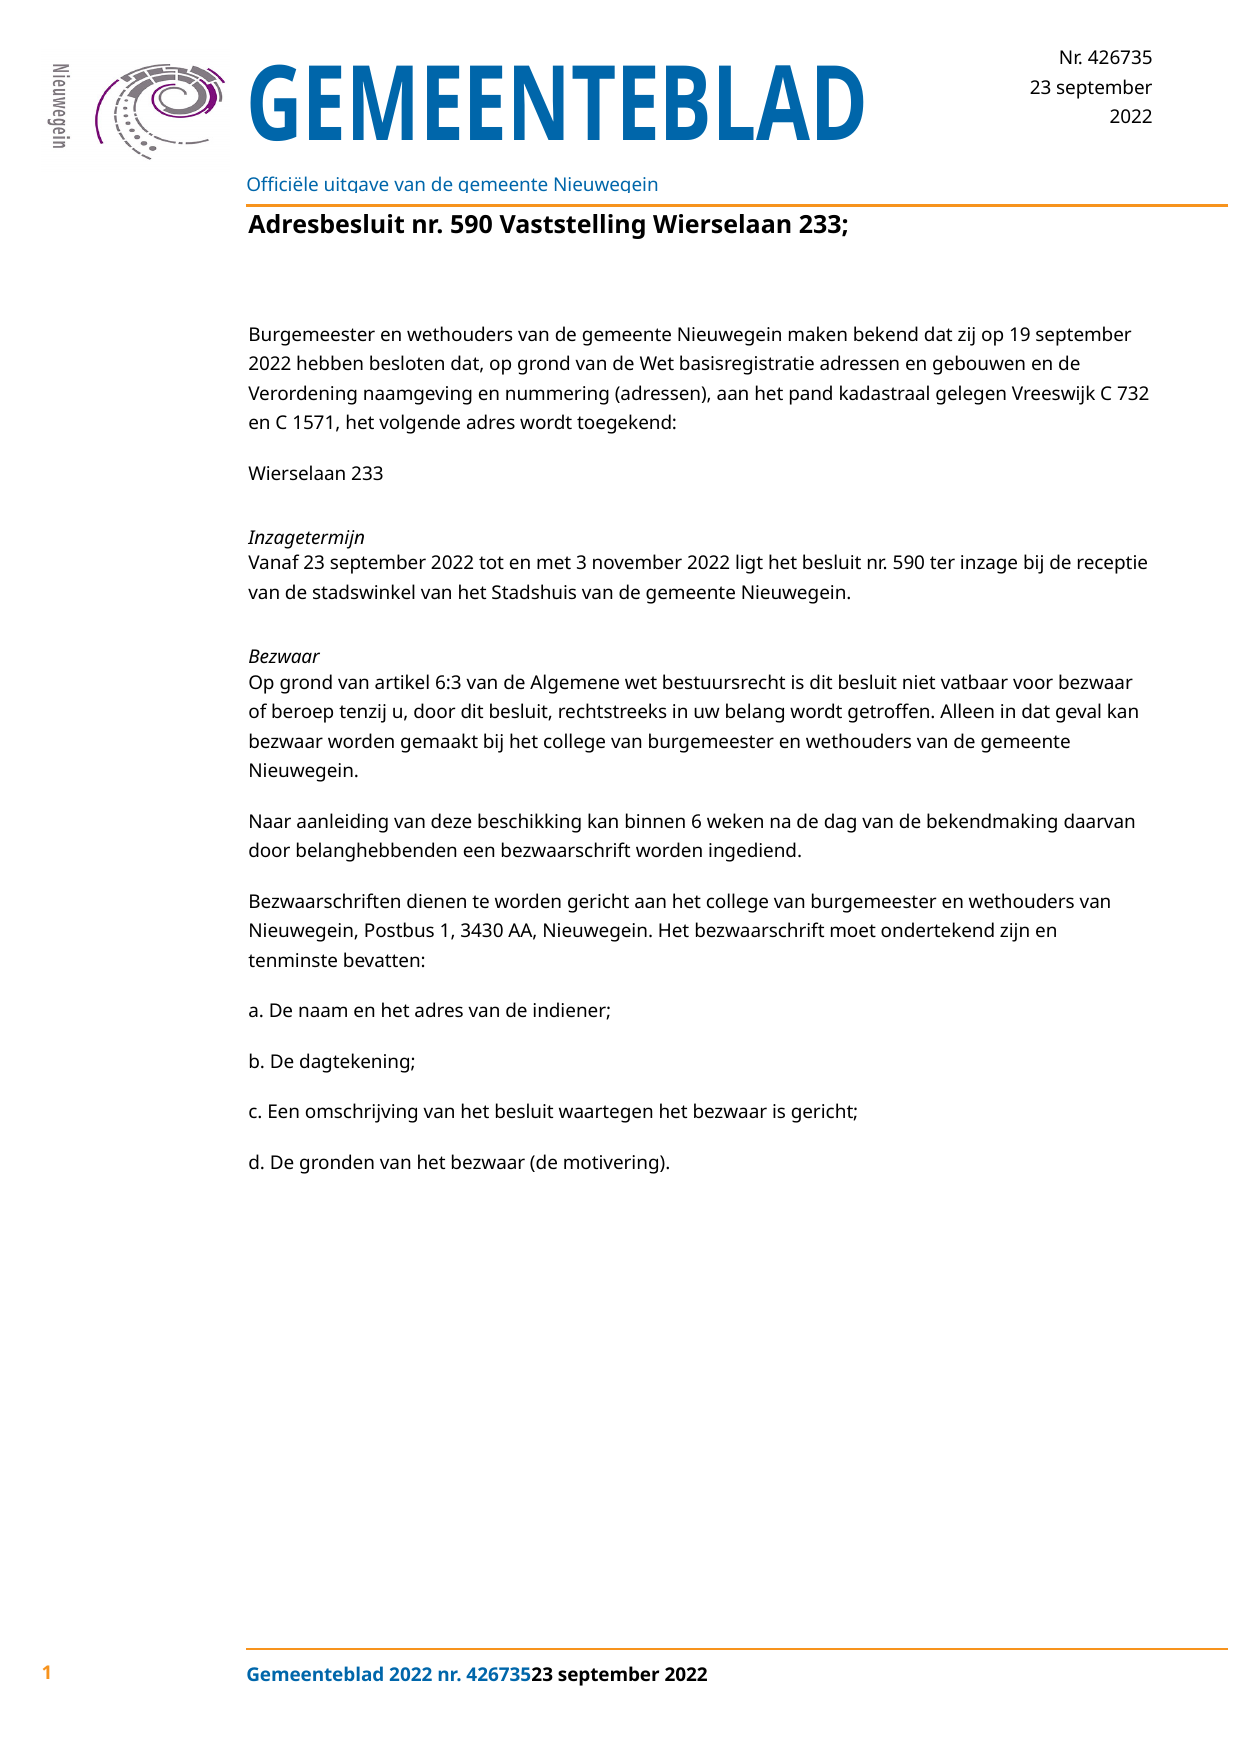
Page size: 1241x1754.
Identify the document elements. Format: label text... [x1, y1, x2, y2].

text Wierselaan 233 [248, 460, 1152, 486]
text Bezwaarschriften dienen te worden gericht aan het college van burgemeester en wethouders van Nieuwegein, Postbus 1, 3430 AA, Nieuwegein. Het bezwaarschrift moet ondertekend zijn en tenminste bevatten: [248, 888, 1152, 973]
picture [41, 47, 231, 172]
text Bezwaar [248, 643, 1152, 669]
text Inzagetermijn [248, 524, 1152, 549]
text Op grond van artikel 6:3 van de Algemene wet bestuursrecht is dit besluit niet vatbaar voor bezwaar of beroep tenzij u, door dit besluit, rechtstreeks in uw belang wordt getroffen. Alleen in dat geval kan bezwaar worden gemaakt bij het college van burgemeester en wethouders van de gemeente Nieuwegein. [248, 669, 1152, 783]
text a. De naam en het adres van de indiener; [248, 998, 1152, 1023]
text Naar aanleiding van deze beschikking kan binnen 6 weken na de dag van de bekendmaking daarvan door belanghebbenden een bezwaarschrift worden ingediend. [248, 808, 1152, 863]
text Burgemeester en wethouders van de gemeente Nieuwegein maken bekend dat zij op 19 september 2022 hebben besloten dat, op grond van de Wet basisregistratie adressen en gebouwen en de Verordening naamgeving en nummering (adressen), aan het pand kadastraal gelegen Vreeswijk C 732 en C 1571, het volgende adres wordt toegekend: [248, 321, 1152, 435]
text d. De gronden van het bezwaar (de motivering). [248, 1149, 1152, 1174]
text Vanaf 23 september 2022 tot en met 3 november 2022 ligt het besluit nr. 590 ter inzage bij de receptie van de stadswinkel van het Stadshuis van de gemeente Nieuwegein. [248, 549, 1152, 605]
text b. De dagtekening; [248, 1048, 1152, 1074]
text Adresbesluit nr. 590 Vaststelling Wierselaan 233; [248, 207, 1152, 241]
text c. Een omschrijving van het besluit waartegen het bezwaar is gericht; [248, 1098, 1152, 1124]
